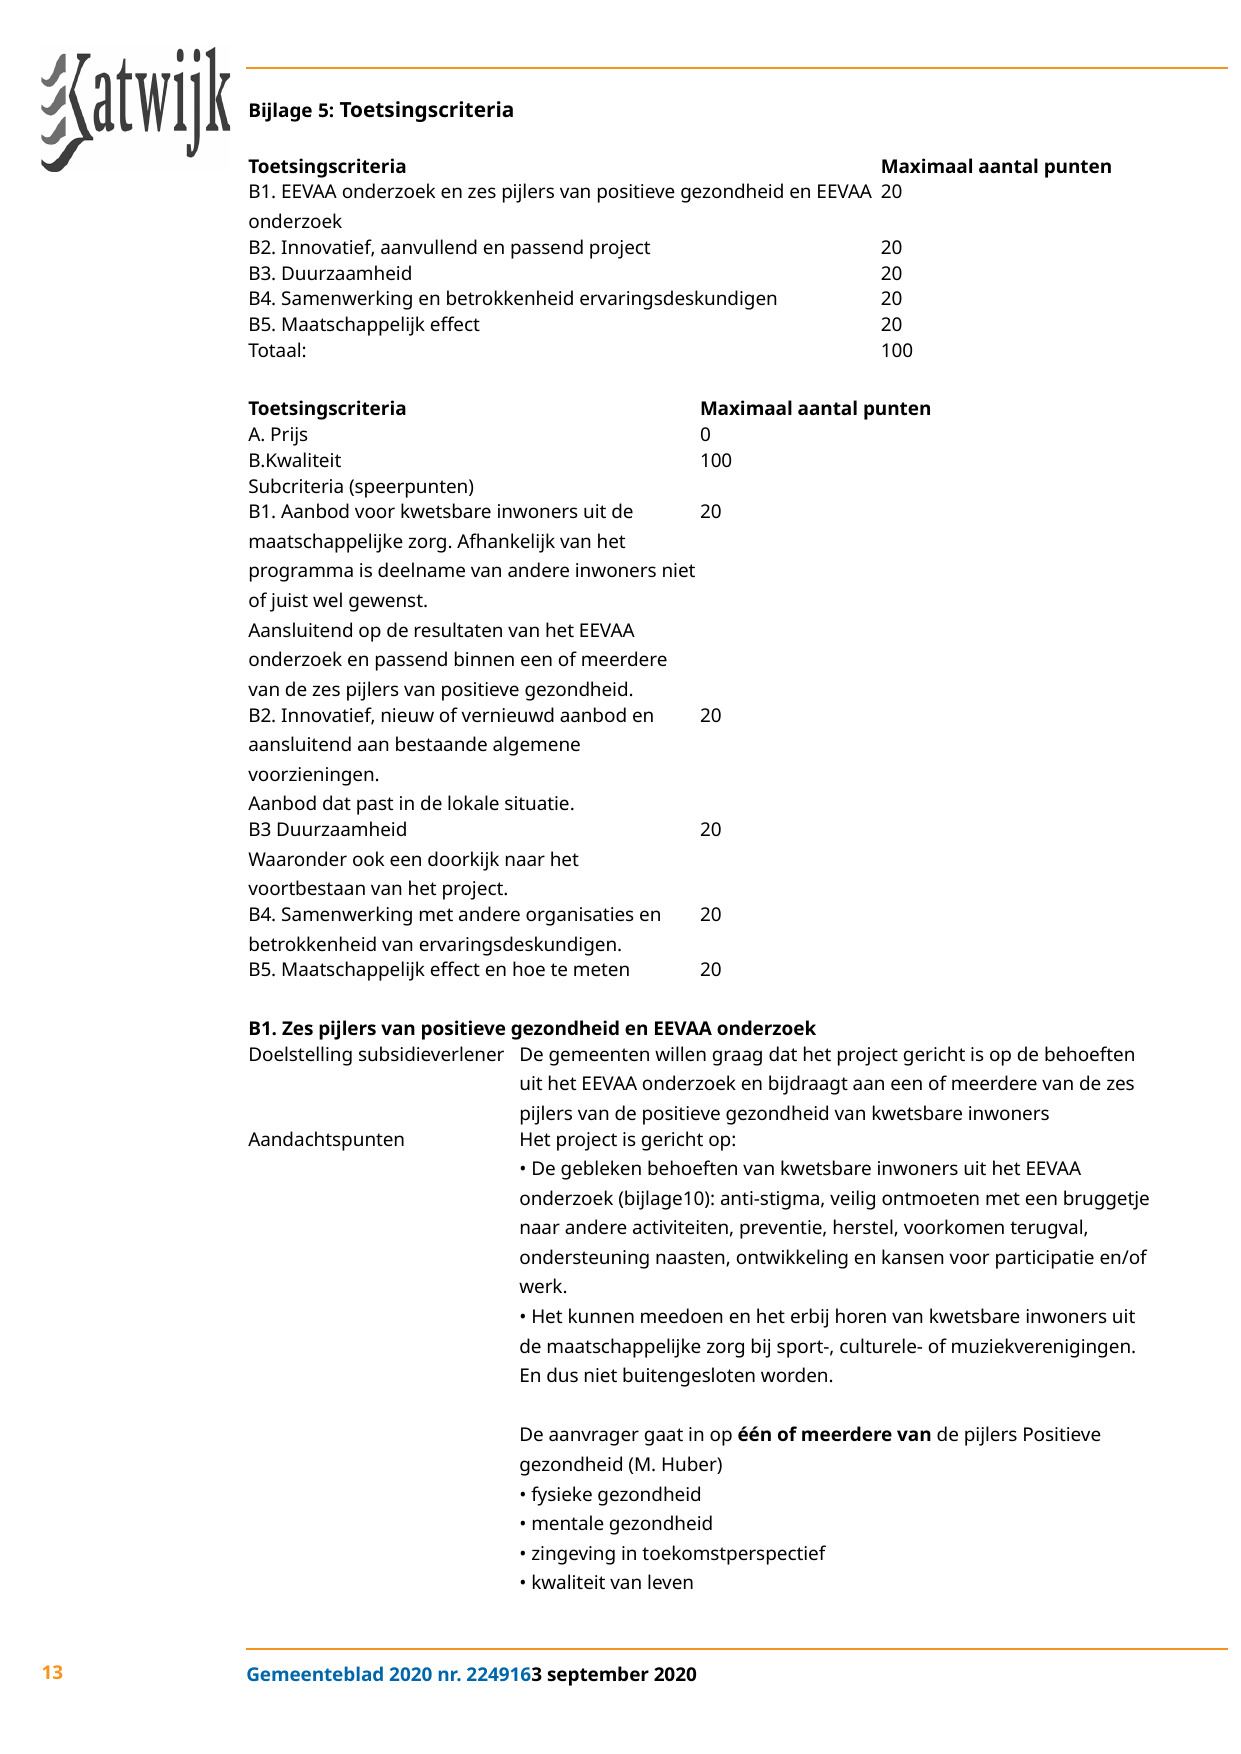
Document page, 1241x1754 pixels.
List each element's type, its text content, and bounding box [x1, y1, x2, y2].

table_cell B4. Samenwerking en betrokkenheid ervaringsdeskundigen [248, 286, 881, 311]
table_header Toetsingscriteria [248, 153, 881, 179]
table_cell B.Kwaliteit [248, 447, 700, 473]
table_cell Totaal: [248, 337, 881, 363]
table_cell 20 [700, 816, 1152, 901]
table_cell B1. Aanbod voor kwetsbare inwoners uit de maatschappelijke zorg. Afhankelijk van het programma is deelname van andere inwoners niet of juist wel gewenst. Aansluitend op de resultaten van het EEVAA onderzoek en passend binnen een of meerdere van de zes pijlers van positieve gezondheid. [248, 499, 700, 702]
text Bijlage 5: Toetsingscriteria [248, 95, 1152, 123]
table_header Toetsingscriteria [248, 396, 700, 421]
table_cell 0 [700, 421, 1152, 447]
table_cell B2. Innovatief, nieuw of vernieuwd aanbod en aansluitend aan bestaande algemene voorzieningen. Aanbod dat past in de lokale situatie. [248, 702, 700, 816]
table_cell 20 [881, 311, 1152, 337]
table_cell 20 [881, 179, 1152, 234]
table_cell 20 [700, 956, 1152, 982]
table_cell 20 [700, 702, 1152, 816]
table_cell B5. Maatschappelijk effect [248, 311, 881, 337]
table_cell B3 Duurzaamheid Waaronder ook een doorkijk naar het voortbestaan van het project. [248, 816, 700, 901]
table_header B1. Zes pijlers van positieve gezondheid en EEVAA onderzoek [248, 1015, 1152, 1041]
table_cell B3. Duurzaamheid [248, 260, 881, 286]
table_header Maximaal aantal punten [700, 396, 1152, 421]
table_cell B2. Innovatief, aanvullend en passend project [248, 234, 881, 260]
table_cell 20 [700, 499, 1152, 702]
table_header Maximaal aantal punten [881, 153, 1152, 179]
table_cell B4. Samenwerking met andere organisaties en betrokkenheid van ervaringsdeskundigen. [248, 901, 700, 956]
table_cell 20 [700, 901, 1152, 956]
table_cell [700, 473, 1152, 498]
table_cell 100 [881, 337, 1152, 363]
table_cell 20 [881, 286, 1152, 311]
table_cell A. Prijs [248, 421, 700, 447]
table_cell Aandachtspunten [248, 1126, 519, 1595]
table_cell 100 [700, 447, 1152, 473]
table_cell Subcriteria (speerpunten) [248, 473, 700, 498]
table_cell B5. Maatschappelijk effect en hoe te meten [248, 956, 700, 982]
table_cell 20 [881, 260, 1152, 286]
table_cell 20 [881, 234, 1152, 260]
picture [41, 47, 231, 172]
table_cell Het project is gericht op: • De gebleken behoeften van kwetsbare inwoners uit het EEVAA onderzoek (bijlage10): anti-stigma, veilig ontmoeten met een bruggetje naar andere activiteiten, preventie, herstel, voorkomen terugval, ondersteuning naasten, ontwikkeling en kansen voor participatie en/of werk. • Het kunnen meedoen en het erbij horen van kwetsbare inwoners uit de maatschappelijke zorg bij sport-, culturele- of muziekverenigingen. En dus niet buitengesloten worden. De aanvrager gaat in op één of meerdere van de pijlers Positieve gezondheid (M. Huber) • fysieke gezondheid • mentale gezondheid • zingeving in toekomstperspectief • kwaliteit van leven [519, 1126, 1152, 1595]
table_cell Doelstelling subsidieverlener [248, 1041, 519, 1126]
table_cell De gemeenten willen graag dat het project gericht is op de behoeften uit het EEVAA onderzoek en bijdraagt aan een of meerdere van de zes pijlers van de positieve gezondheid van kwetsbare inwoners [519, 1041, 1152, 1126]
table_cell B1. EEVAA onderzoek en zes pijlers van positieve gezondheid en EEVAA onderzoek [248, 179, 881, 234]
